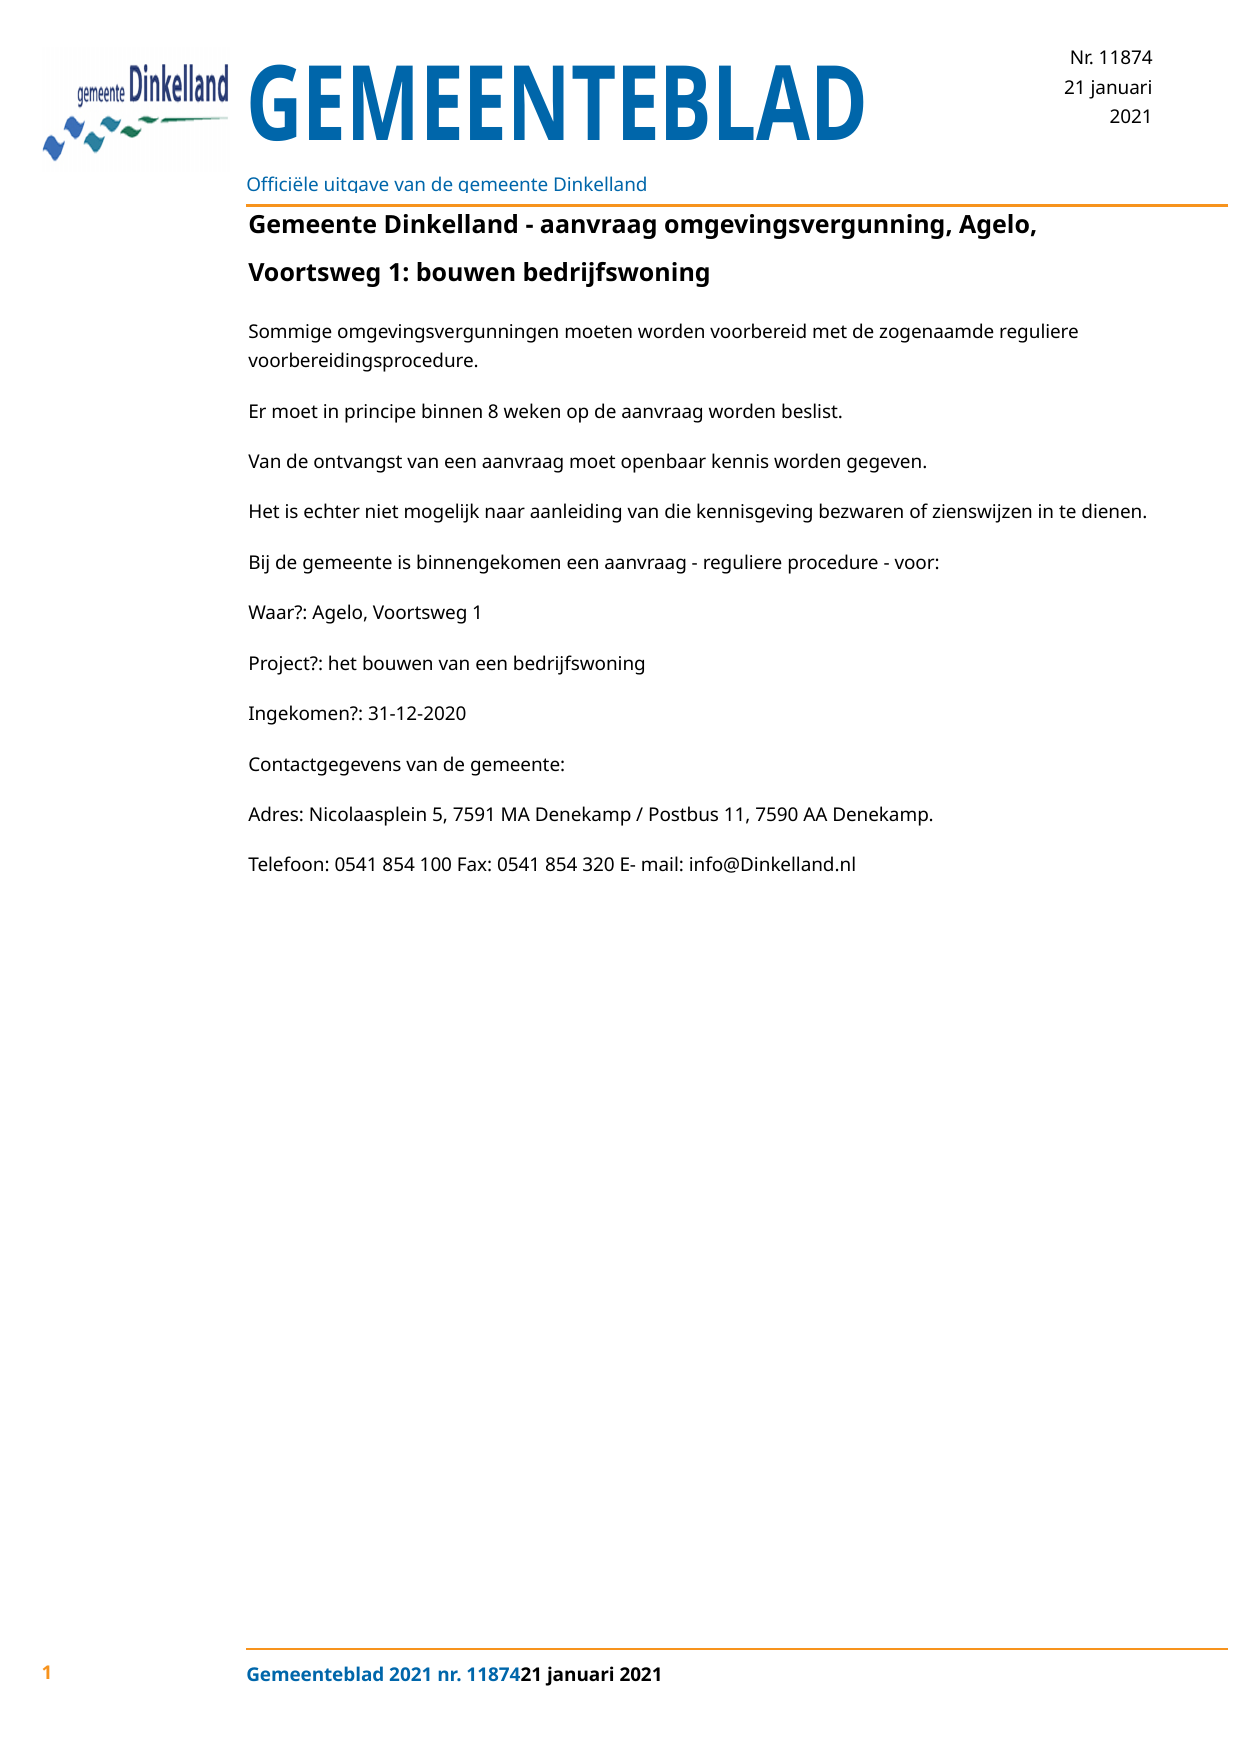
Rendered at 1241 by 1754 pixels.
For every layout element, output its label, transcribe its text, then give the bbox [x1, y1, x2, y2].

picture [41, 47, 231, 172]
text Contactgegevens van de gemeente: [248, 751, 1152, 777]
text Bij de gemeente is binnengekomen een aanvraag - reguliere procedure - voor: [248, 549, 1152, 575]
text Van de ontvangst van een aanvraag moet openbaar kennis worden gegeven. [248, 448, 1152, 474]
text Project?: het bouwen van een bedrijfswoning [248, 650, 1152, 676]
text Sommige omgevingsvergunningen moeten worden voorbereid met de zogenaamde reguliere voorbereidingsprocedure. [248, 318, 1152, 373]
text Adres: Nicolaasplein 5, 7591 MA Denekamp / Postbus 11, 7590 AA Denekamp. [248, 801, 1152, 827]
text Er moet in principe binnen 8 weken op de aanvraag worden beslist. [248, 398, 1152, 424]
text Het is echter niet mogelijk naar aanleiding van die kennisgeving bezwaren of zienswijzen in te dienen. [248, 499, 1152, 524]
text Gemeente Dinkelland - aanvraag omgevingsvergunning, Agelo, Voortsweg 1: bouwen bedrijfswoning [248, 207, 1152, 288]
text Waar?: Agelo, Voortsweg 1 [248, 599, 1152, 625]
text Telefoon: 0541 854 100 Fax: 0541 854 320 E- mail: info@Dinkelland.nl [248, 852, 1152, 877]
text Ingekomen?: 31-12-2020 [248, 700, 1152, 726]
